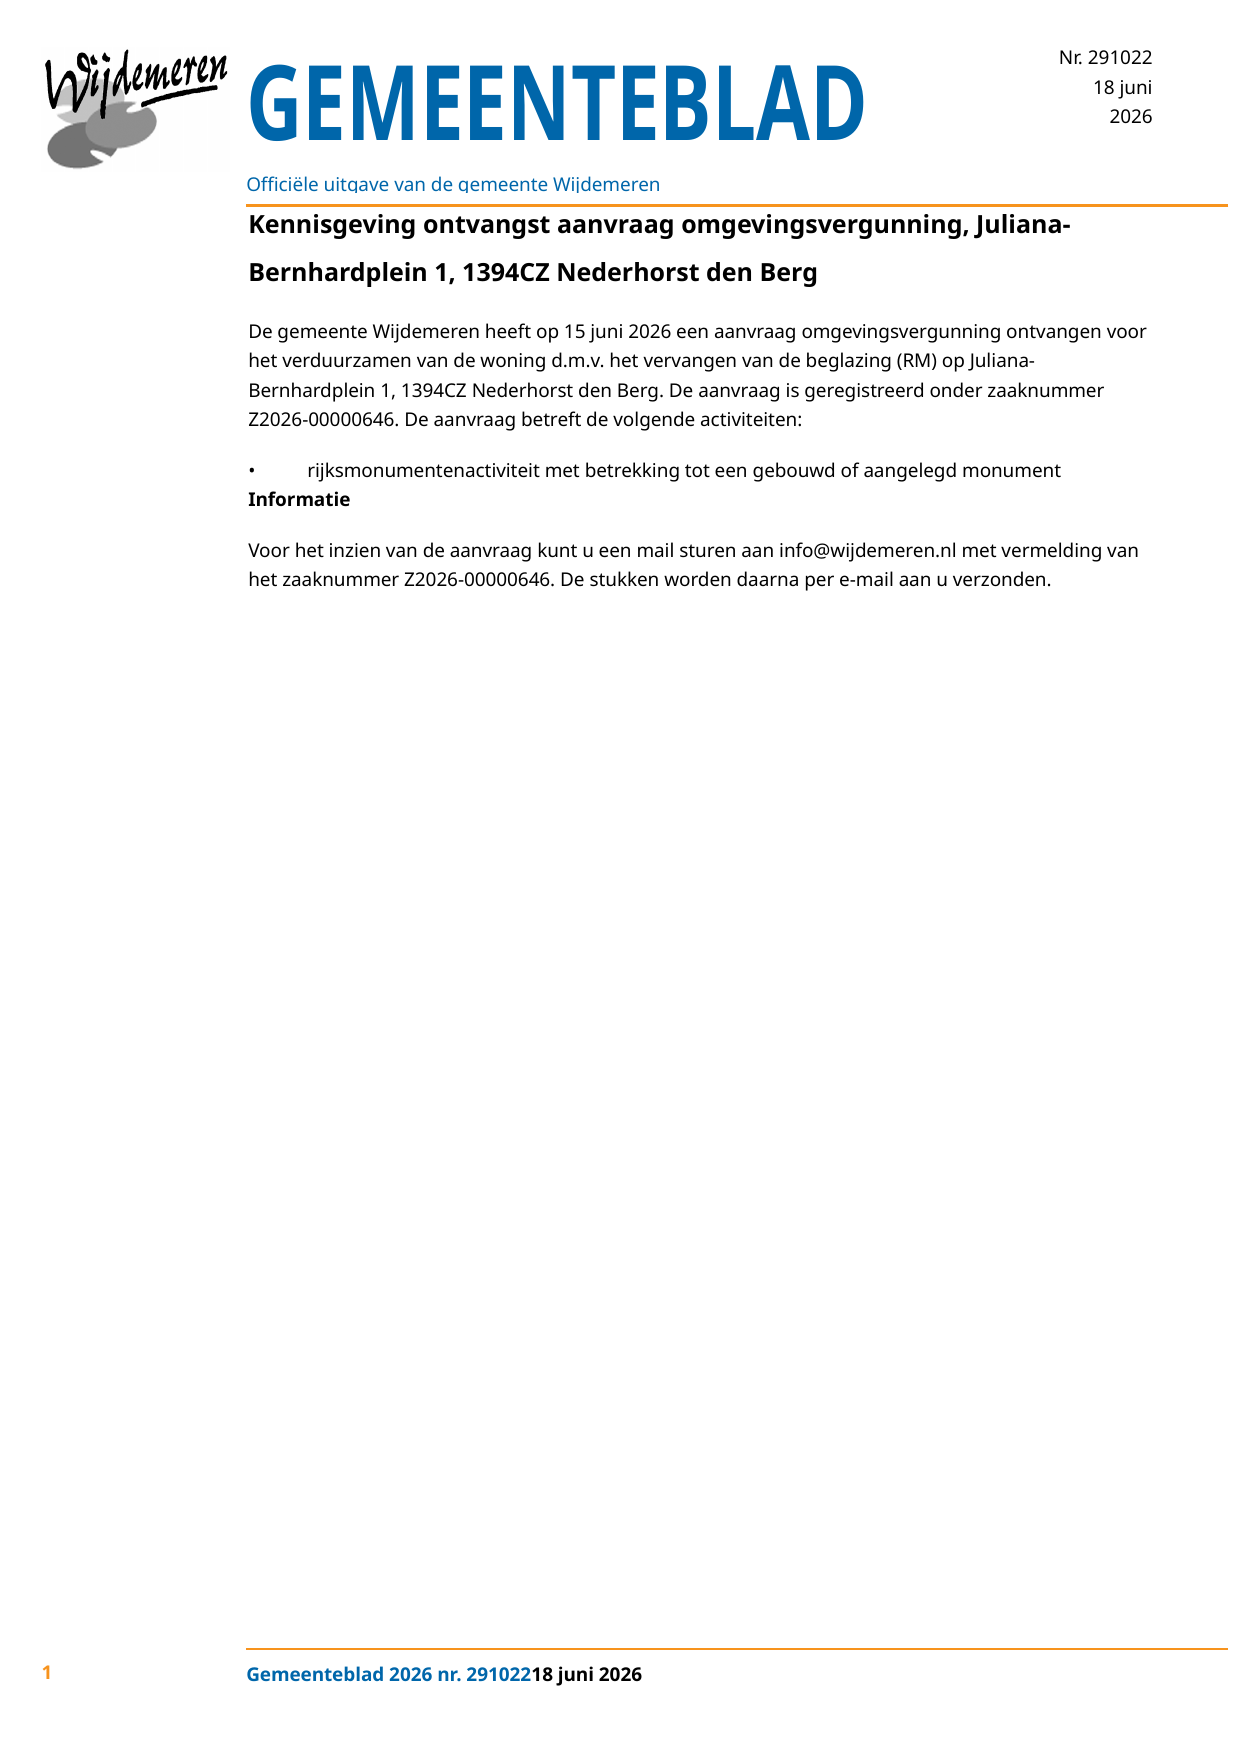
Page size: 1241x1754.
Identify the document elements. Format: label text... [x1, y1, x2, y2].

text Voor het inzien van de aanvraag kunt u een mail sturen aan info@wijdemeren.nl met vermelding van het zaaknummer Z2026-00000646. De stukken worden daarna per e-mail aan u verzonden. [248, 537, 1152, 592]
list rijksmonumentenactiviteit met betrekking tot een gebouwd of aangelegd monument [248, 457, 1152, 483]
text Kennisgeving ontvangst aanvraag omgevingsvergunning, Juliana-Bernhardplein 1, 1394CZ Nederhorst den Berg [248, 207, 1152, 288]
text Informatie [248, 487, 1152, 512]
picture [41, 47, 231, 172]
text De gemeente Wijdemeren heeft op 15 juni 2026 een aanvraag omgevingsvergunning ontvangen voor het verduurzamen van de woning d.m.v. het vervangen van de beglazing (RM) op Juliana-Bernhardplein 1, 1394CZ Nederhorst den Berg. De aanvraag is geregistreerd onder zaaknummer Z2026-00000646. De aanvraag betreft de volgende activiteiten: [248, 318, 1152, 432]
